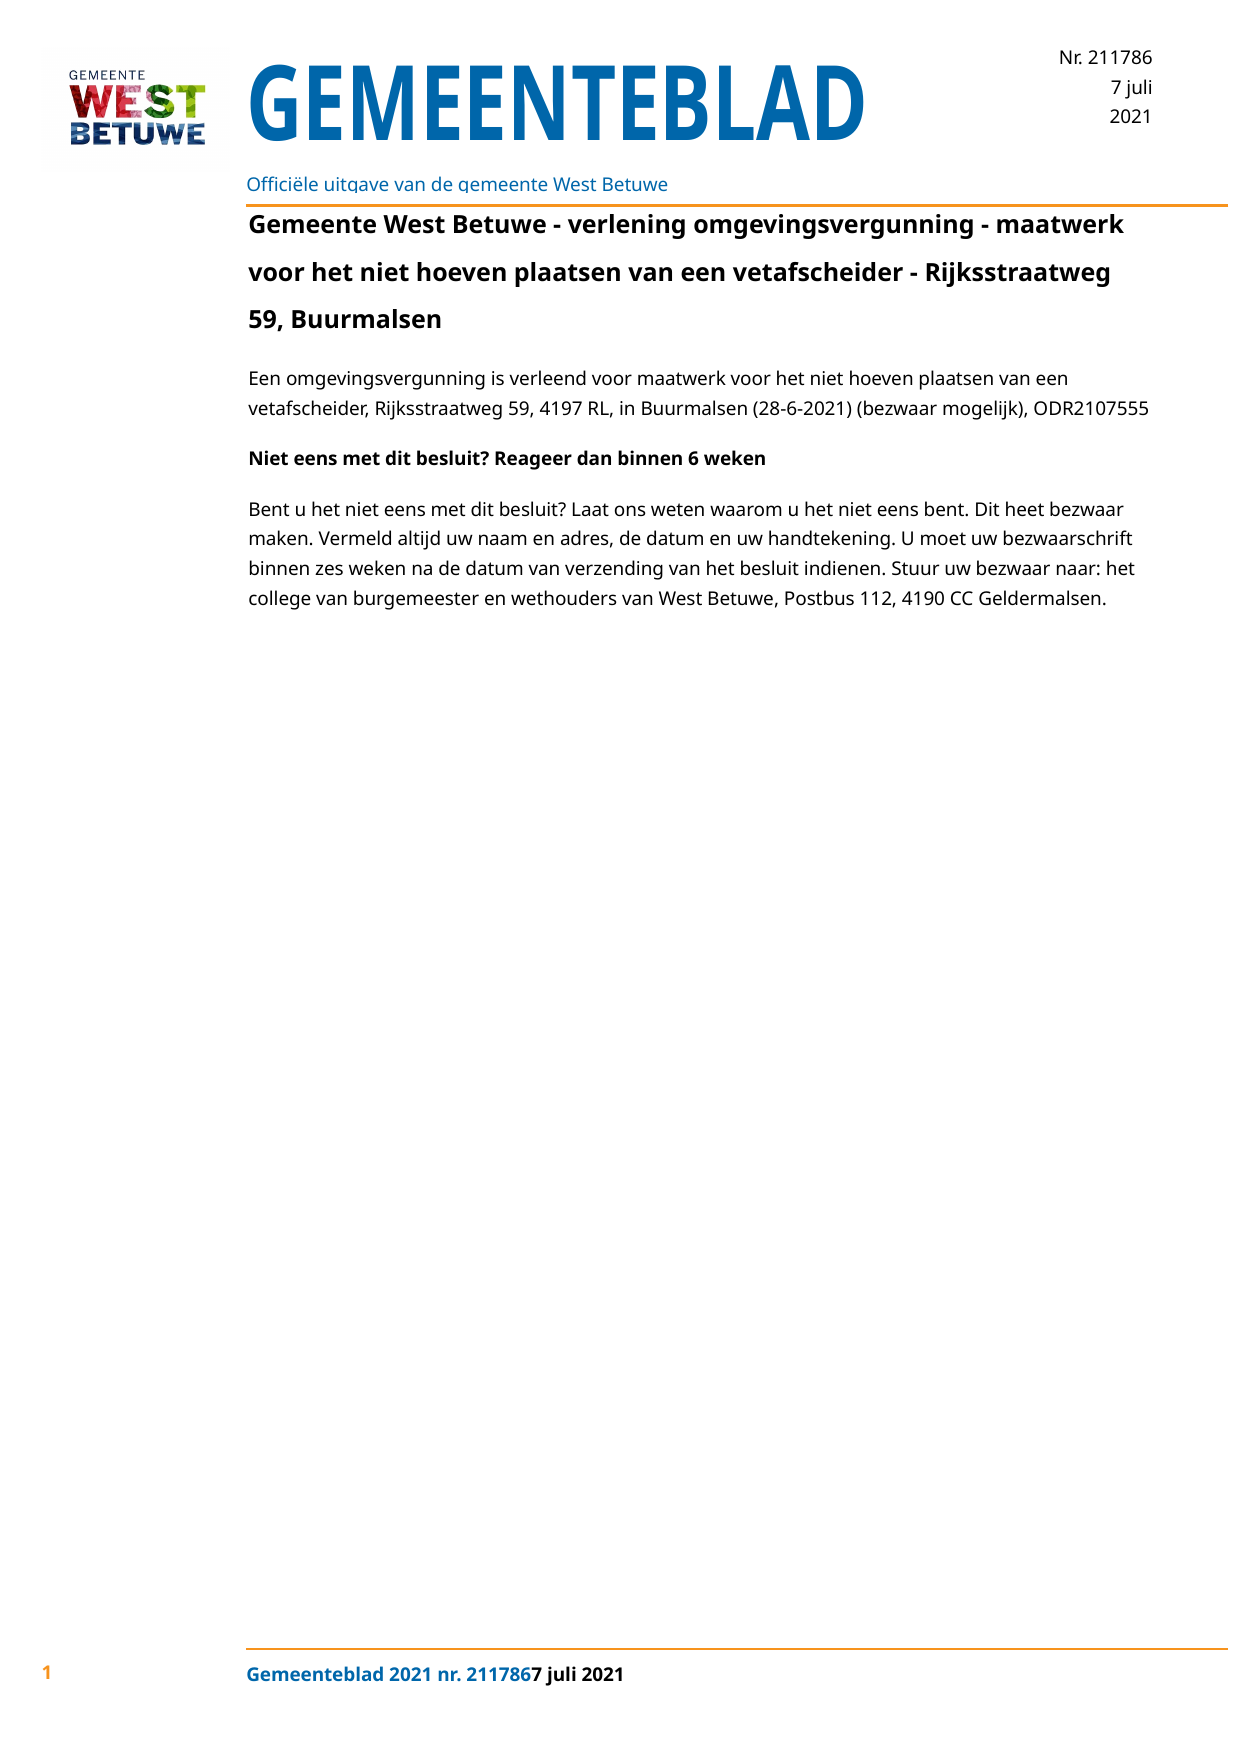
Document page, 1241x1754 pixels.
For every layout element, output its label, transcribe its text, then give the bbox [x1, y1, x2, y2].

text Bent u het niet eens met dit besluit? Laat ons weten waarom u het niet eens bent. Dit heet bezwaar maken. Vermeld altijd uw naam en adres, de datum en uw handtekening. U moet uw bezwaarschrift binnen zes weken na de datum van verzending van het besluit indienen. Stuur uw bezwaar naar: het college van burgemeester en wethouders van West Betuwe, Postbus 112, 4190 CC Geldermalsen. [248, 496, 1152, 610]
text Niet eens met dit besluit? Reageer dan binnen 6 weken [248, 446, 1152, 471]
text Gemeente West Betuwe - verlening omgevingsvergunning - maatwerk voor het niet hoeven plaatsen van een vetafscheider - Rijksstraatweg 59, Buurmalsen [248, 207, 1152, 336]
text Een omgevingsvergunning is verleend voor maatwerk voor het niet hoeven plaatsen van een vetafscheider, Rijksstraatweg 59, 4197 RL, in Buurmalsen (28-6-2021) (bezwaar mogelijk), ODR2107555 [248, 366, 1152, 421]
picture [41, 47, 231, 172]
